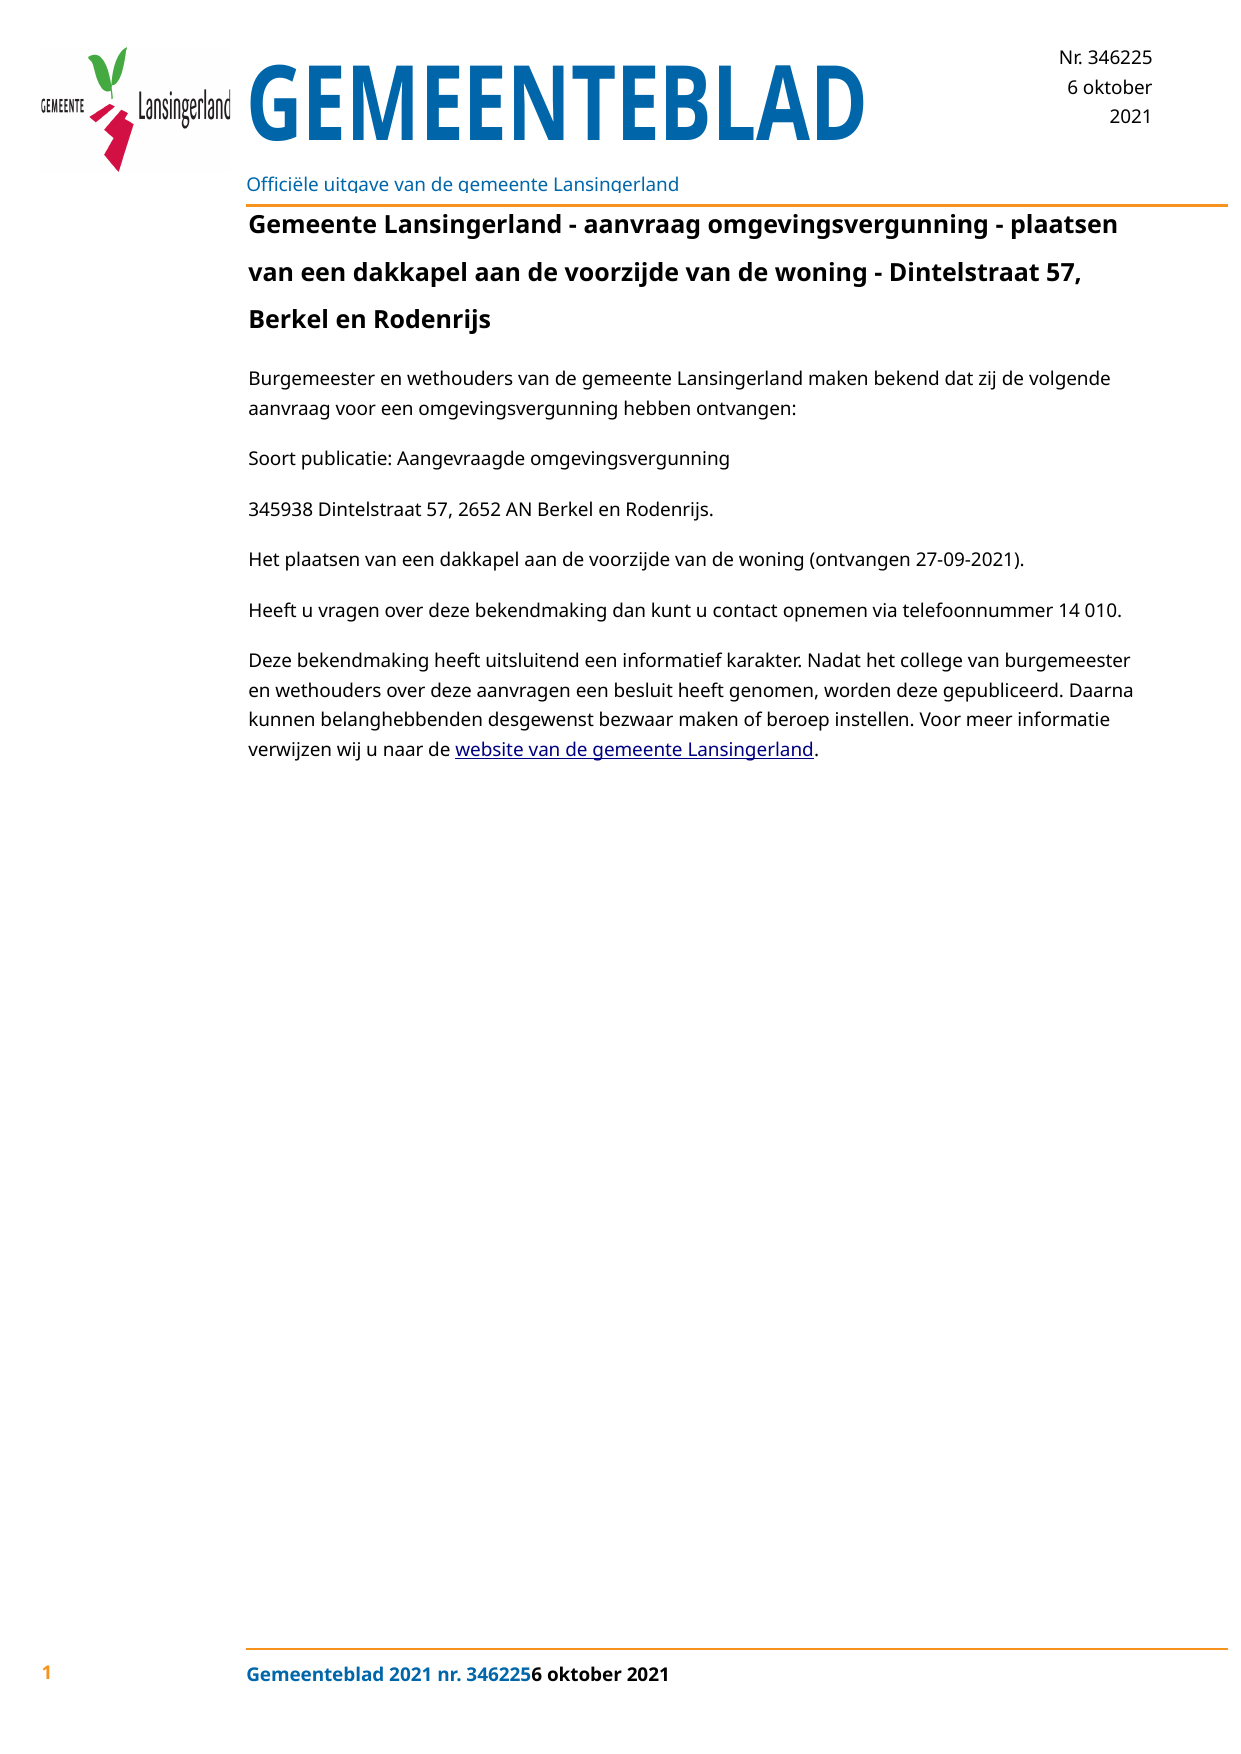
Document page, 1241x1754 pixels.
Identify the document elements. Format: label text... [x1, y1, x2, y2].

text Heeft u vragen over deze bekendmaking dan kunt u contact opnemen via telefoonnummer 14 010. [248, 597, 1152, 622]
text Burgemeester en wethouders van de gemeente Lansingerland maken bekend dat zij de volgende aanvraag voor een omgevingsvergunning hebben ontvangen: [248, 366, 1152, 421]
text Deze bekendmaking heeft uitsluitend een informatief karakter. Nadat het college van burgemeester en wethouders over deze aanvragen een besluit heeft genomen, worden deze gepubliceerd. Daarna kunnen belanghebbenden desgewenst bezwaar maken of beroep instellen. Voor meer informatie verwijzen wij u naar de website van de gemeente Lansingerland. [248, 647, 1152, 762]
text 345938 Dintelstraat 57, 2652 AN Berkel en Rodenrijs. [248, 496, 1152, 522]
picture [41, 47, 231, 172]
text Het plaatsen van een dakkapel aan de voorzijde van de woning (ontvangen 27-09-2021). [248, 546, 1152, 572]
text Gemeente Lansingerland - aanvraag omgevingsvergunning - plaatsen van een dakkapel aan de voorzijde van de woning - Dintelstraat 57, Berkel en Rodenrijs [248, 207, 1152, 336]
text Soort publicatie: Aangevraagde omgevingsvergunning [248, 446, 1152, 471]
